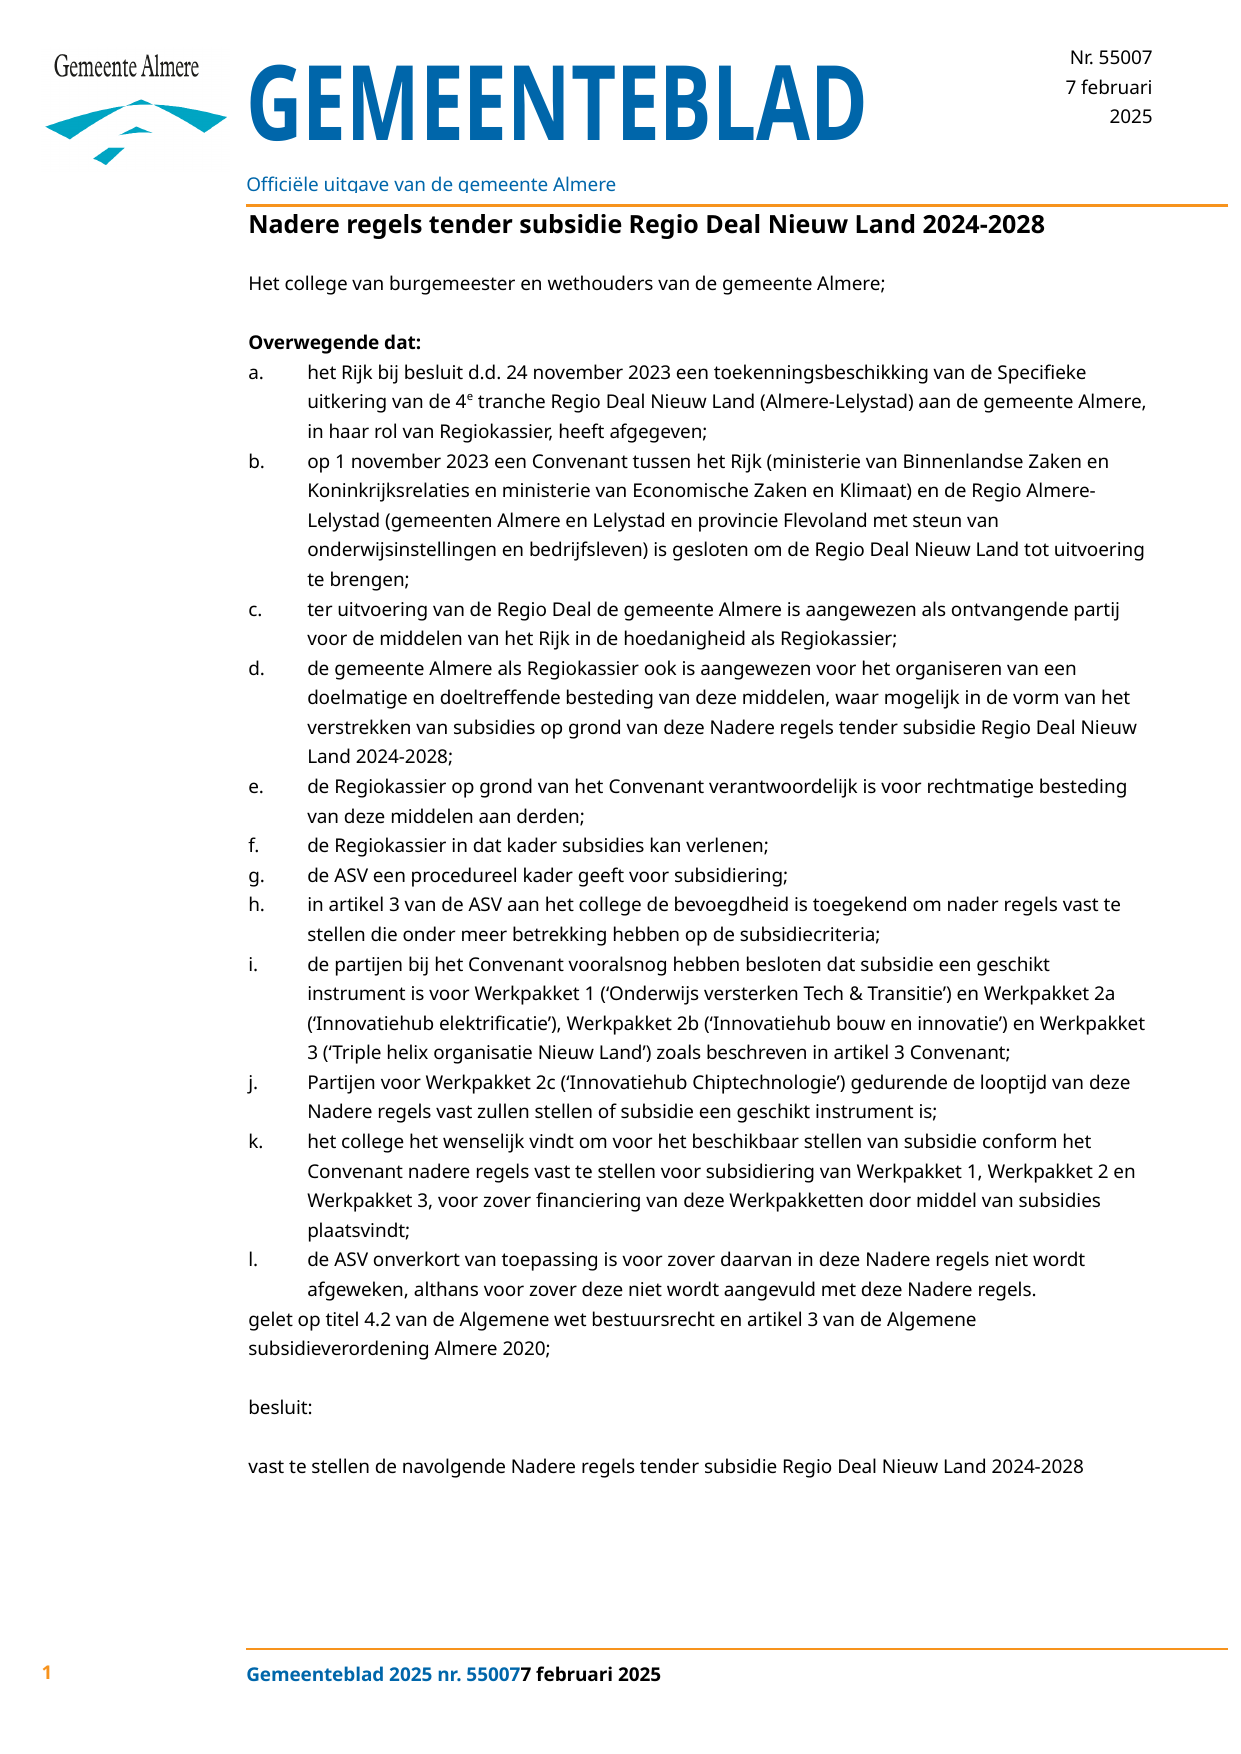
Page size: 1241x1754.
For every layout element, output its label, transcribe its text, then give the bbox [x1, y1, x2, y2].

list het Rijk bij besluit d.d. 24 november 2023 een toekenningsbeschikking van de Specifieke uitkering van de 4e tranche Regio Deal Nieuw Land (Almere-Lelystad) aan de gemeente Almere, in haar rol van Regiokassier, heeft afgegeven; [248, 359, 1152, 444]
list de ASV onverkort van toepassing is voor zover daarvan in deze Nadere regels niet wordt afgeweken, althans voor zover deze niet wordt aangevuld met deze Nadere regels. [248, 1247, 1152, 1302]
text vast te stellen de navolgende Nadere regels tender subsidie Regio Deal Nieuw Land 2024-2028 [248, 1454, 1152, 1479]
text Overwegende dat: [248, 329, 1152, 355]
list ter uitvoering van de Regio Deal de gemeente Almere is aangewezen als ontvangende partij voor de middelen van het Rijk in de hoedanigheid als Regiokassier; [248, 596, 1152, 651]
list Partijen voor Werkpakket 2c (‘Innovatiehub Chiptechnologie’) gedurende de looptijd van deze Nadere regels vast zullen stellen of subsidie een geschikt instrument is; [248, 1069, 1152, 1124]
list de gemeente Almere als Regiokassier ook is aangewezen voor het organiseren van een doelmatige en doeltreffende besteding van deze middelen, waar mogelijk in de vorm van het verstrekken van subsidies op grond van deze Nadere regels tender subsidie Regio Deal Nieuw Land 2024-2028; [248, 655, 1152, 769]
list de partijen bij het Convenant vooralsnog hebben besloten dat subsidie een geschikt instrument is voor Werkpakket 1 (‘Onderwijs versterken Tech & Transitie’) en Werkpakket 2a (‘Innovatiehub elektrificatie’), Werkpakket 2b (‘Innovatiehub bouw en innovatie’) en Werkpakket 3 (‘Triple helix organisatie Nieuw Land’) zoals beschreven in artikel 3 Convenant; [248, 951, 1152, 1065]
text Het college van burgemeester en wethouders van de gemeente Almere; [248, 270, 1152, 296]
list de Regiokassier op grond van het Convenant verantwoordelijk is voor rechtmatige besteding van deze middelen aan derden; [248, 773, 1152, 828]
list het college het wenselijk vindt om voor het beschikbaar stellen van subsidie conform het Convenant nadere regels vast te stellen voor subsidiering van Werkpakket 1, Werkpakket 2 en Werkpakket 3, voor zover financiering van deze Werkpakketten door middel van subsidies plaatsvindt; [248, 1128, 1152, 1243]
list de ASV een procedureel kader geeft voor subsidiering; [248, 862, 1152, 888]
list op 1 november 2023 een Convenant tussen het Rijk (ministerie van Binnenlandse Zaken en Koninkrijksrelaties en ministerie van Economische Zaken en Klimaat) en de Regio Almere-Lelystad (gemeenten Almere en Lelystad en provincie Flevoland met steun van onderwijsinstellingen en bedrijfsleven) is gesloten om de Regio Deal Nieuw Land tot uitvoering te brengen; [248, 448, 1152, 592]
text gelet op titel 4.2 van de Algemene wet bestuursrecht en artikel 3 van de Algemene subsidieverordening Almere 2020; [248, 1306, 1152, 1361]
list in artikel 3 van de ASV aan het college de bevoegdheid is toegekend om nader regels vast te stellen die onder meer betrekking hebben op de subsidiecriteria; [248, 892, 1152, 947]
text besluit: [248, 1394, 1152, 1420]
list de Regiokassier in dat kader subsidies kan verlenen; [248, 832, 1152, 858]
text Nadere regels tender subsidie Regio Deal Nieuw Land 2024-2028 [248, 207, 1152, 241]
picture [41, 47, 231, 172]
